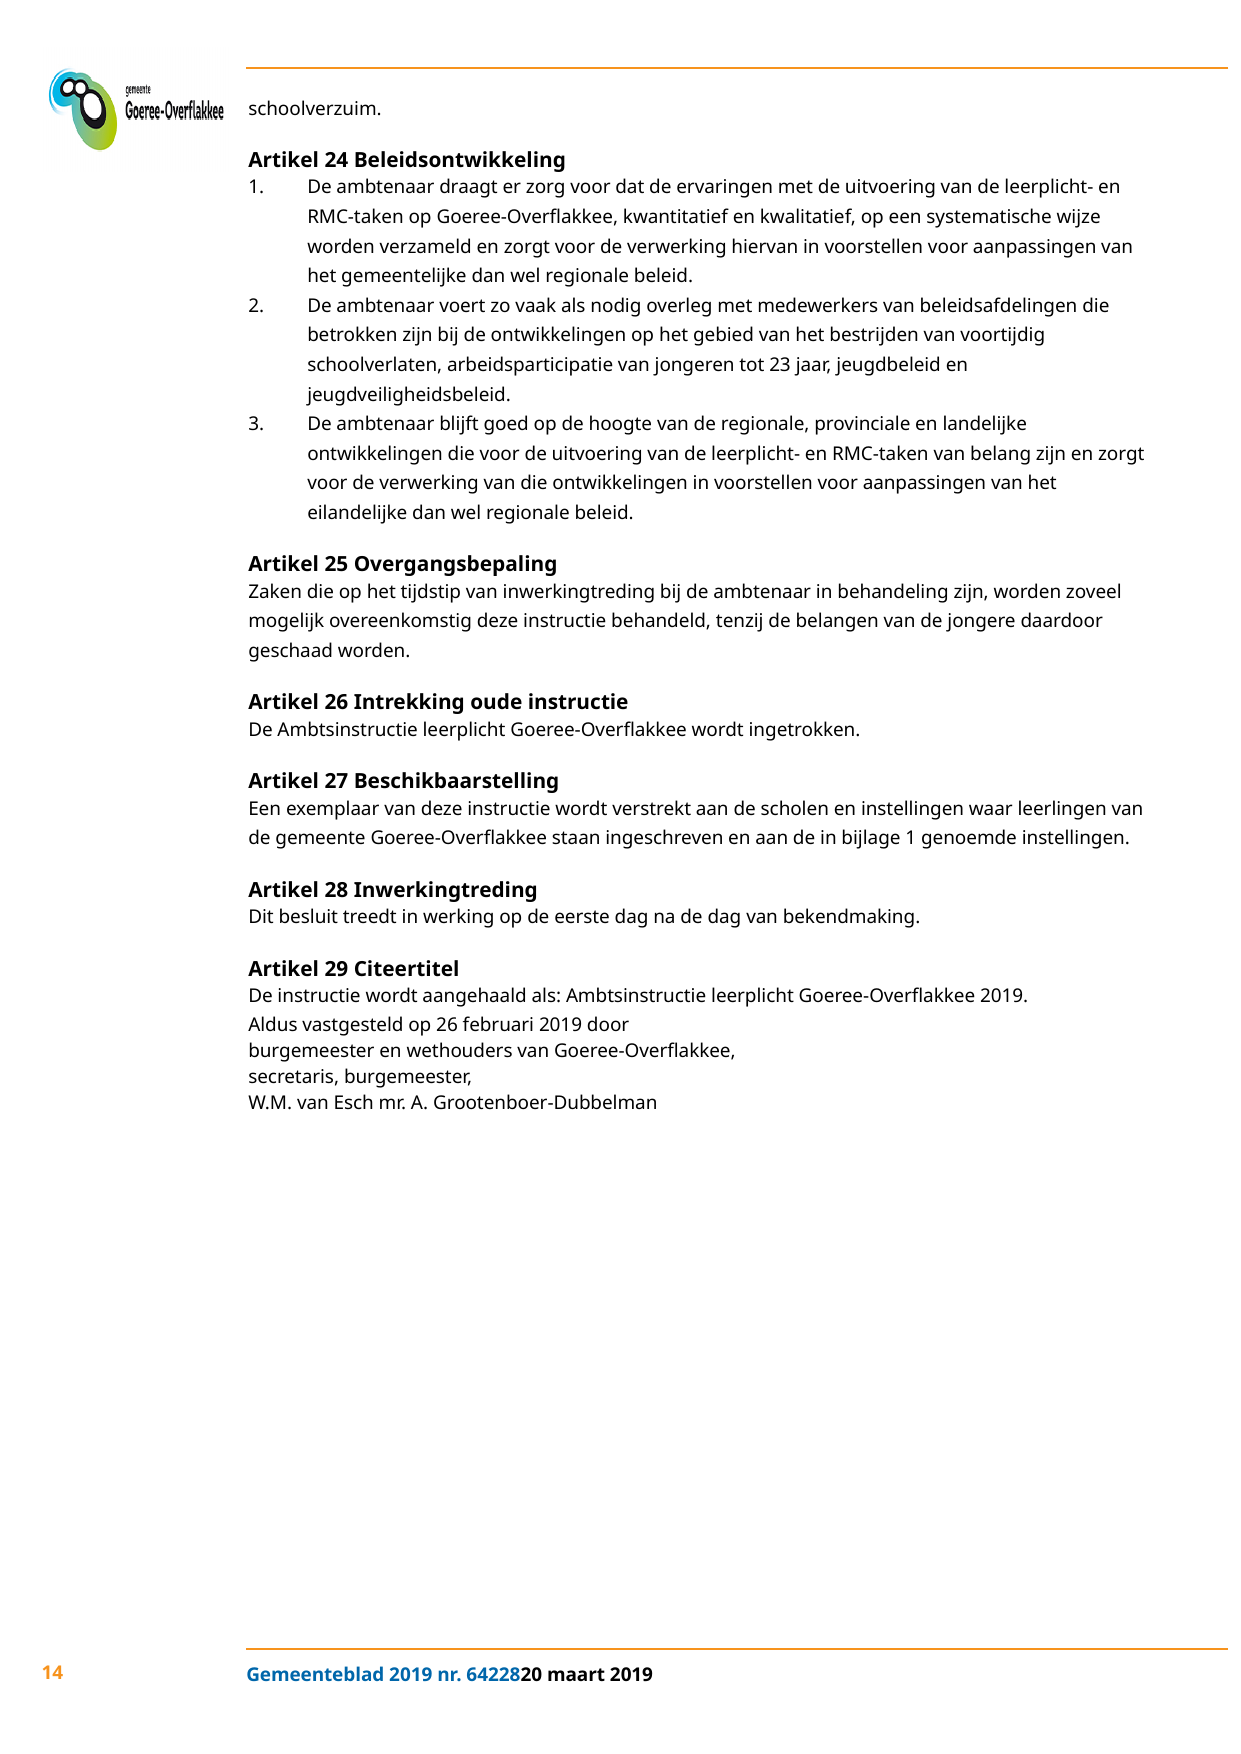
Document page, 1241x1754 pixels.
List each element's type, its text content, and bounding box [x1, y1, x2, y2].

text Artikel 28 Inwerkingtreding [248, 875, 1152, 903]
text Artikel 29 Citeertitel [248, 954, 1152, 982]
text Artikel 27 Beschikbaarstelling [248, 766, 1152, 795]
text De Ambtsinstructie leerplicht Goeree-Overflakkee wordt ingetrokken. [248, 716, 1152, 742]
text secretaris, burgemeester, [248, 1063, 1152, 1089]
text Zaken die op het tijdstip van inwerkingtreding bij de ambtenaar in behandeling zijn, worden zoveel mogelijk overeenkomstig deze instructie behandeld, tenzij de belangen van de jongere daardoor geschaad worden. [248, 578, 1152, 663]
list De ambtenaar voert zo vaak als nodig overleg met medewerkers van beleidsafdelingen die betrokken zijn bij de ontwikkelingen op het gebied van het bestrijden van voortijdig schoolverlaten, arbeidsparticipatie van jongeren tot 23 jaar, jeugdbeleid en jeugdveiligheidsbeleid. [248, 292, 1152, 406]
text W.M. van Esch mr. A. Grootenboer-Dubbelman [248, 1089, 1152, 1114]
text schoolverzuim. [248, 95, 1152, 121]
text Artikel 26 Intrekking oude instructie [248, 687, 1152, 716]
text Dit besluit treedt in werking op de eerste dag na de dag van bekendmaking. [248, 903, 1152, 929]
picture [41, 47, 231, 172]
text Een exemplaar van deze instructie wordt verstrekt aan de scholen en instellingen waar leerlingen van de gemeente Goeree-Overflakkee staan ingeschreven en aan de in bijlage 1 genoemde instellingen. [248, 795, 1152, 850]
text Artikel 25 Overgangsbepaling [248, 549, 1152, 578]
text De instructie wordt aangehaald als: Ambtsinstructie leerplicht Goeree-Overflakkee 2019. [248, 982, 1152, 1008]
list De ambtenaar draagt er zorg voor dat de ervaringen met de uitvoering van de leerplicht- en RMC-taken op Goeree-Overflakkee, kwantitatief en kwalitatief, op een systematische wijze worden verzameld en zorgt voor de verwerking hiervan in voorstellen voor aanpassingen van het gemeentelijke dan wel regionale beleid. [248, 174, 1152, 288]
text burgemeester en wethouders van Goeree-Overflakkee, [248, 1037, 1152, 1063]
list De ambtenaar blijft goed op de hoogte van de regionale, provinciale en landelijke ontwikkelingen die voor de uitvoering van de leerplicht- en RMC-taken van belang zijn en zorgt voor de verwerking van die ontwikkelingen in voorstellen voor aanpassingen van het eilandelijke dan wel regionale beleid. [248, 410, 1152, 525]
text Artikel 24 Beleidsontwikkeling [248, 145, 1152, 174]
text Aldus vastgesteld op 26 februari 2019 door [248, 1012, 1152, 1037]
